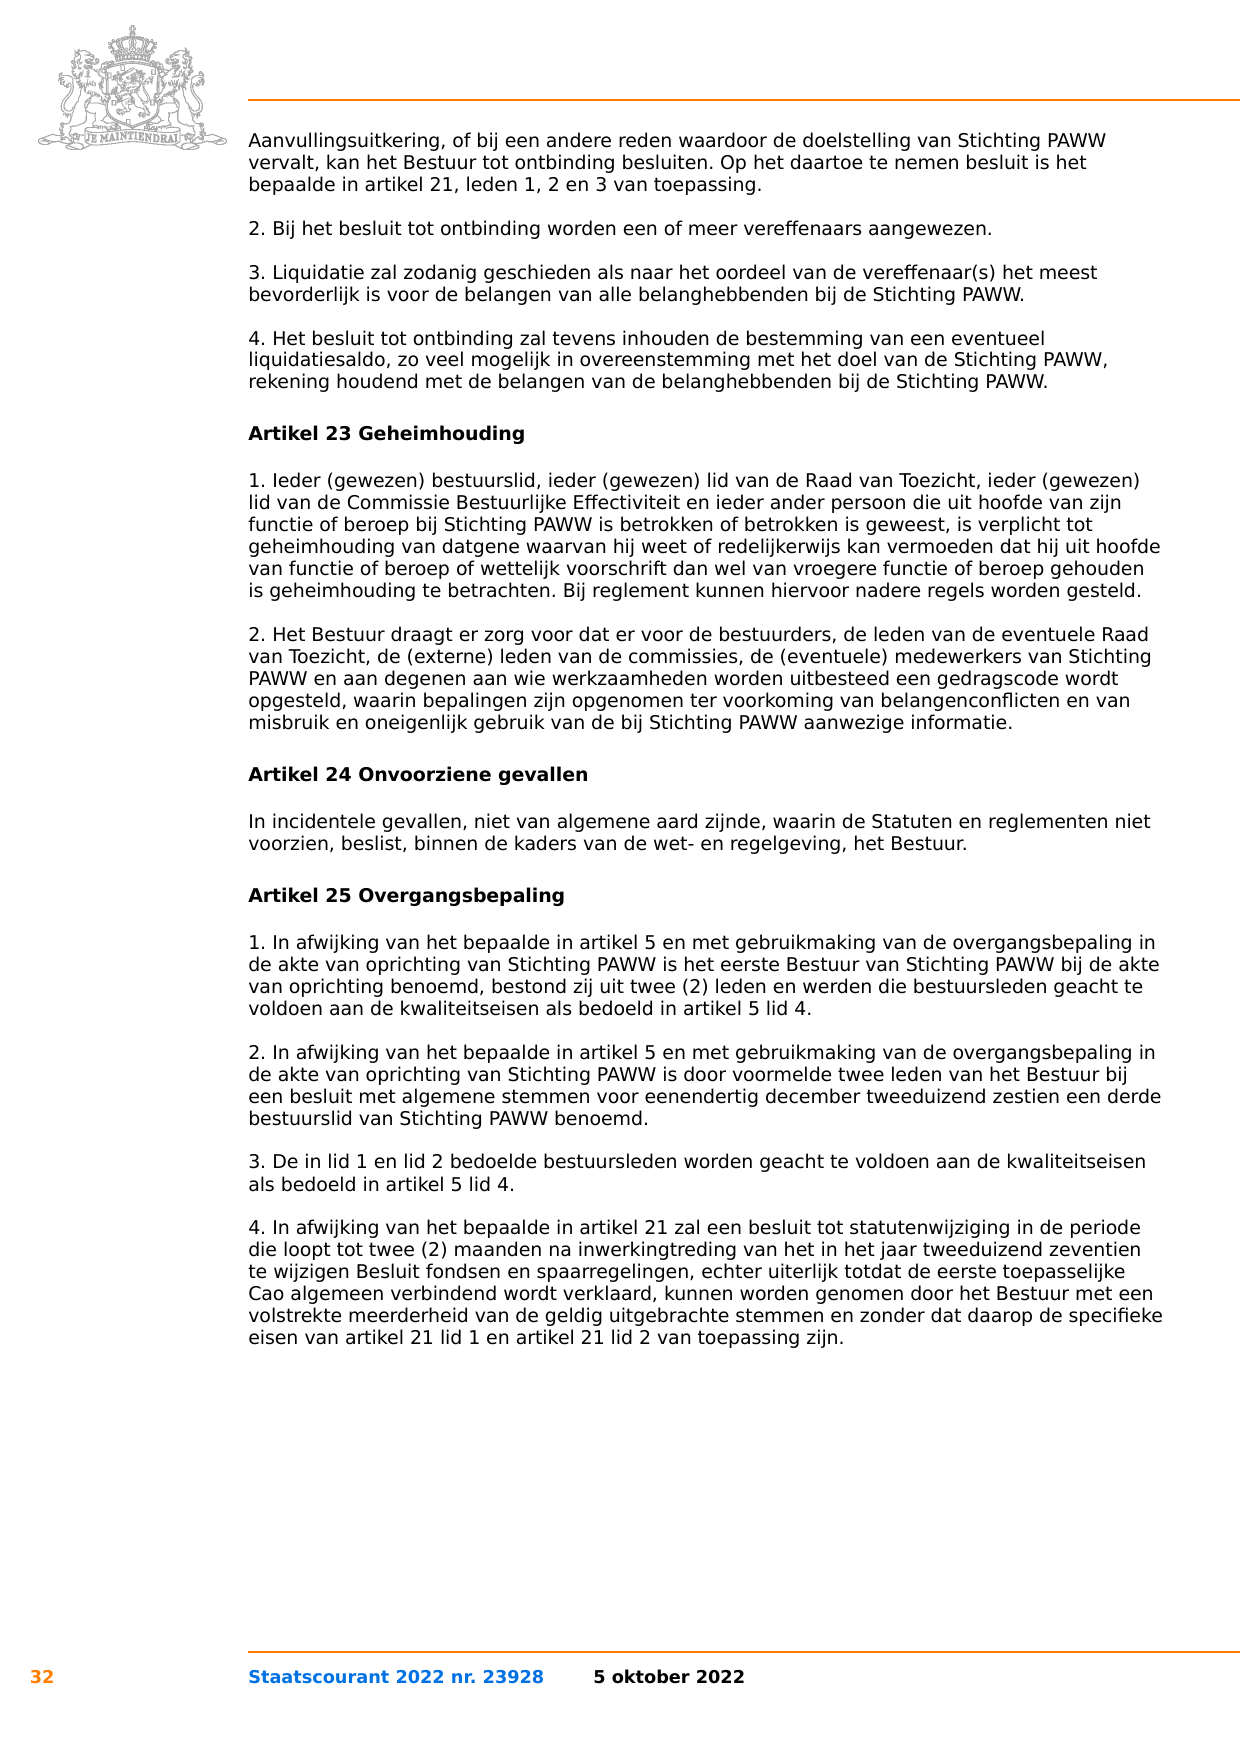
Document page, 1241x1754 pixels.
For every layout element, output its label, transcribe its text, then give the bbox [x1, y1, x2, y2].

text 2. Het Bestuur draagt er zorg voor dat er voor de bestuurders, de leden van de eventuele Raad van Toezicht, de (externe) leden van de commissies, de (eventuele) medewerkers van Stichting PAWW en aan degenen aan wie werkzaamheden worden uitbesteed een gedragscode wordt opgesteld, waarin bepalingen zijn opgenomen ter voorkoming van belangenconflicten en van misbruik en oneigenlijk gebruik van de bij Stichting PAWW aanwezige informatie. [248, 624, 1163, 734]
text Aanvullingsuitkering, of bij een andere reden waardoor de doelstelling van Stichting PAWW vervalt, kan het Bestuur tot ontbinding besluiten. Op het daartoe te nemen besluit is het bepaalde in artikel 21, leden 1, 2 en 3 van toepassing. [248, 130, 1163, 196]
text In incidentele gevallen, niet van algemene aard zijnde, waarin de Statuten en reglementen niet voorzien, beslist, binnen de kaders van de wet- en regelgeving, het Bestuur. [248, 811, 1163, 855]
text 3. De in lid 1 en lid 2 bedoelde bestuursleden worden geacht te voldoen aan de kwaliteitseisen als bedoeld in artikel 5 lid 4. [248, 1151, 1163, 1195]
picture [38, 25, 227, 150]
text 2. In afwijking van het bepaalde in artikel 5 en met gebruikmaking van de overgangsbepaling in de akte van oprichting van Stichting PAWW is door voormelde twee leden van het Bestuur bij een besluit met algemene stemmen voor eenendertig december tweeduizend zestien een derde bestuurslid van Stichting PAWW benoemd. [248, 1042, 1163, 1129]
text 4. In afwijking van het bepaalde in artikel 21 zal een besluit tot statutenwijziging in de periode die loopt tot twee (2) maanden na inwerkingtreding van het in het jaar tweeduizend zeventien te wijzigen Besluit fondsen en spaarregelingen, echter uiterlijk totdat de eerste toepasselijke Cao algemeen verbindend wordt verklaard, kunnen worden genomen door het Bestuur met een volstrekte meerderheid van de geldig uitgebrachte stemmen en zonder dat daarop de specifieke eisen van artikel 21 lid 1 en artikel 21 lid 2 van toepassing zijn. [248, 1217, 1163, 1349]
text 4. Het besluit tot ontbinding zal tevens inhouden de bestemming van een eventueel liquidatiesaldo, zo veel mogelijk in overeenstemming met het doel van de Stichting PAWW, rekening houdend met de belangen van de belanghebbenden bij de Stichting PAWW. [248, 327, 1163, 393]
subtitle Artikel 25 Overgangsbepaling [248, 885, 1163, 907]
text 1. Ieder (gewezen) bestuurslid, ieder (gewezen) lid van de Raad van Toezicht, ieder (gewezen) lid van de Commissie Bestuurlijke Effectiviteit en ieder ander persoon die uit hoofde van zijn functie of beroep bij Stichting PAWW is betrokken of betrokken is geweest, is verplicht tot geheimhouding van datgene waarvan hij weet of redelijkerwijs kan vermoeden dat hij uit hoofde van functie of beroep of wettelijk voorschrift dan wel van vroegere functie of beroep gehouden is geheimhouding te betrachten. Bij reglement kunnen hiervoor nadere regels worden gesteld. [248, 470, 1163, 602]
text 3. Liquidatie zal zodanig geschieden als naar het oordeel van de vereffenaar(s) het meest bevorderlijk is voor de belangen van alle belanghebbenden bij de Stichting PAWW. [248, 262, 1163, 306]
text 2. Bij het besluit tot ontbinding worden een of meer vereffenaars aangewezen. [248, 218, 1163, 240]
subtitle Artikel 24 Onvoorziene gevallen [248, 764, 1163, 786]
subtitle Artikel 23 Geheimhouding [248, 423, 1163, 445]
text 1. In afwijking van het bepaalde in artikel 5 en met gebruikmaking van de overgangsbepaling in de akte van oprichting van Stichting PAWW is het eerste Bestuur van Stichting PAWW bij de akte van oprichting benoemd, bestond zij uit twee (2) leden en werden die bestuursleden geacht te voldoen aan de kwaliteitseisen als bedoeld in artikel 5 lid 4. [248, 932, 1163, 1020]
